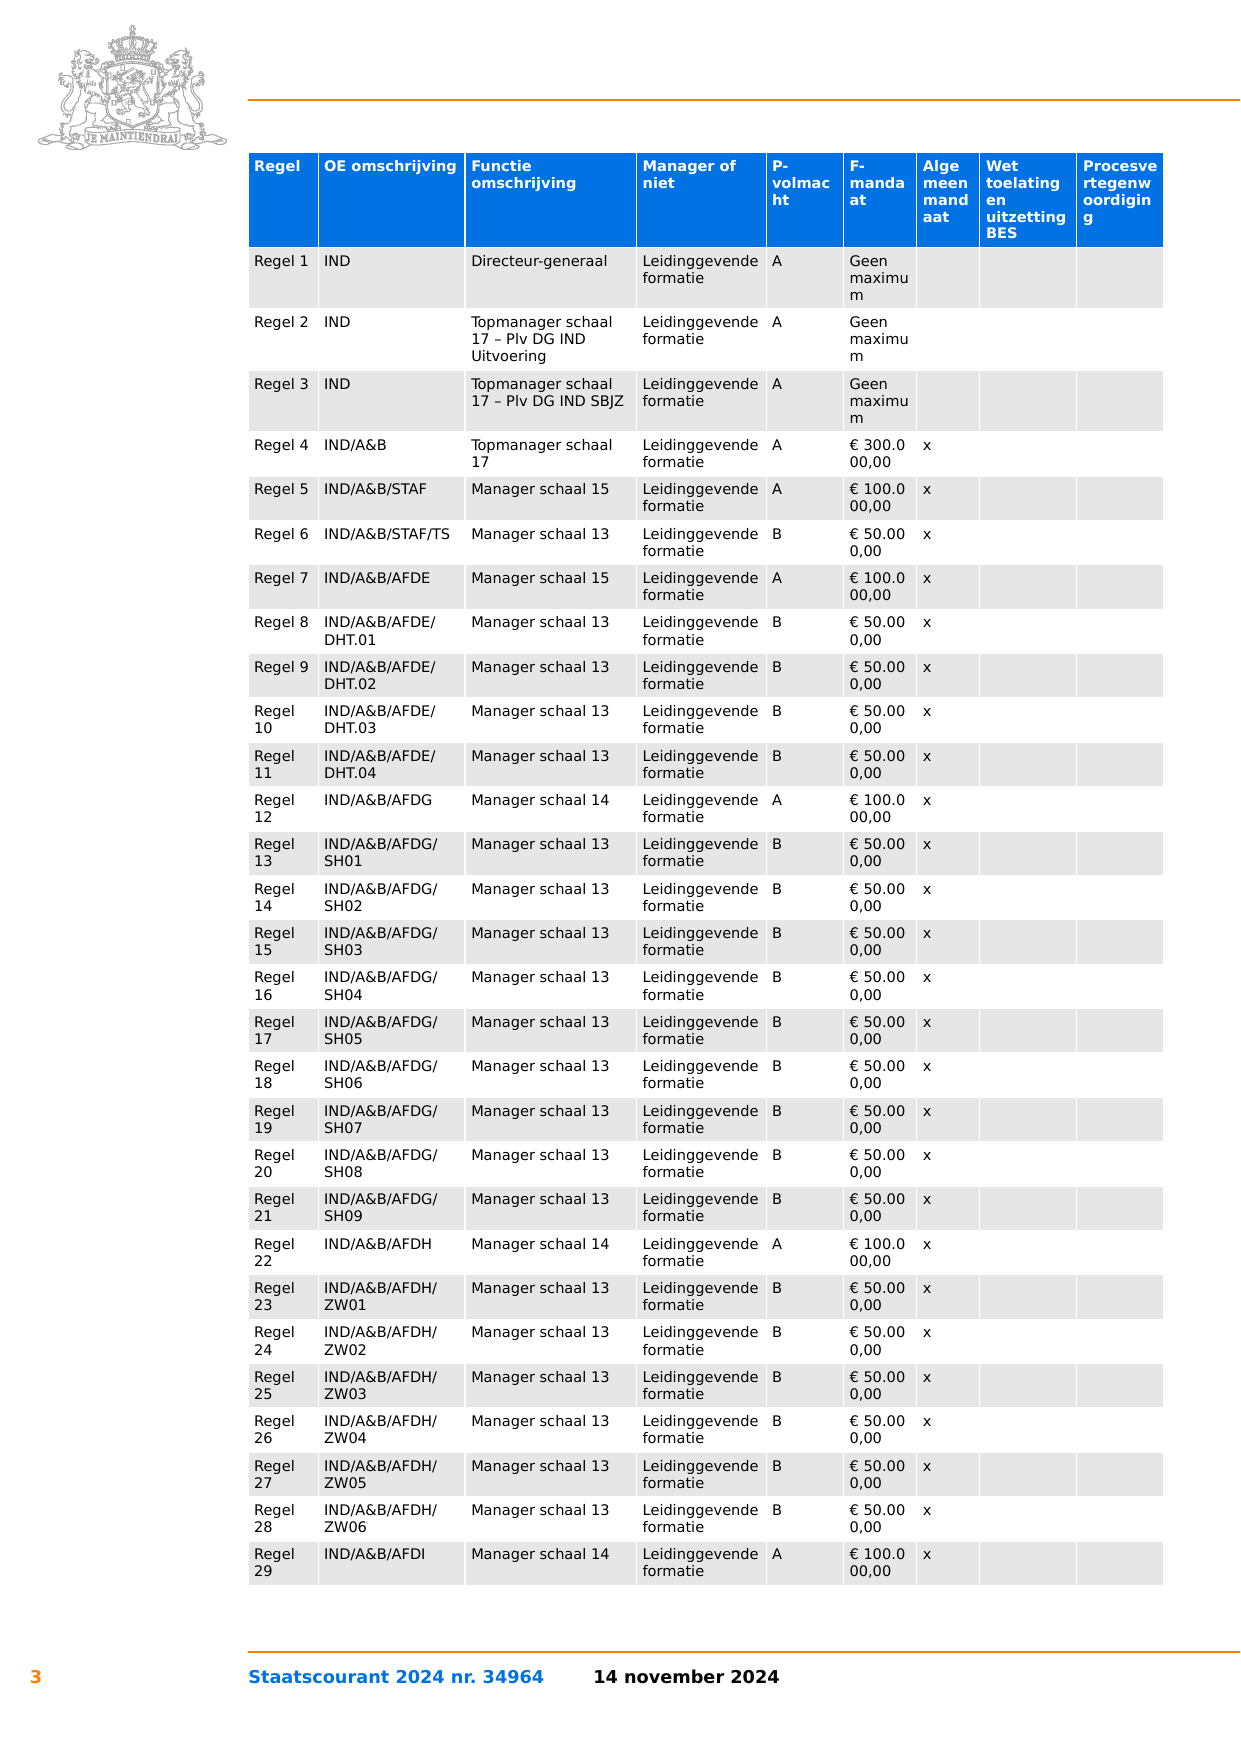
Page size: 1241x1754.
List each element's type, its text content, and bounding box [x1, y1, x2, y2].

table_cell [1077, 565, 1163, 609]
table_cell Manager schaal 13 [466, 1187, 636, 1230]
table_cell [980, 1009, 1076, 1052]
table_cell x [917, 1275, 979, 1319]
table_cell [1077, 965, 1163, 1008]
picture [38, 25, 227, 150]
table_cell [980, 248, 1076, 308]
table_cell [980, 432, 1076, 476]
table_cell Geen maximum [844, 248, 916, 308]
table_cell Regel 15 [249, 920, 318, 964]
table_cell Leidinggevende formatie [637, 654, 766, 697]
table_cell [980, 920, 1076, 964]
table_cell A [767, 371, 843, 431]
table_cell [980, 1364, 1076, 1407]
table_cell [1077, 699, 1163, 742]
table_cell IND/A&B/AFDE/DHT.01 [319, 610, 464, 653]
table_cell [1077, 248, 1163, 308]
table_cell [980, 1453, 1076, 1496]
table_cell Leidinggevende formatie [637, 1098, 766, 1141]
table_cell € 100.000,00 [844, 787, 916, 831]
table_header Procesvertegenwoordiging [1077, 153, 1163, 247]
table_cell IND/A&B/AFDH [319, 1231, 464, 1274]
table_cell x [917, 832, 979, 875]
table_cell IND/A&B/AFDG/SH05 [319, 1009, 464, 1052]
table_cell Regel 9 [249, 654, 318, 697]
table_cell Manager schaal 13 [466, 1453, 636, 1496]
table_cell Leidinggevende formatie [637, 920, 766, 964]
table_cell € 100.000,00 [844, 477, 916, 520]
table_cell [1077, 654, 1163, 697]
table_header F-mandaat [844, 153, 916, 247]
table_cell Geen maximum [844, 310, 916, 370]
table_cell IND/A&B [319, 432, 464, 476]
table_cell IND/A&B/AFDH/ZW01 [319, 1275, 464, 1319]
table_cell Regel 14 [249, 876, 318, 919]
table_cell Regel 26 [249, 1409, 318, 1452]
table_cell Regel 2 [249, 310, 318, 370]
table_cell Manager schaal 13 [466, 1275, 636, 1319]
table_cell € 50.000,00 [844, 610, 916, 653]
table_cell € 50.000,00 [844, 654, 916, 697]
table_cell IND/A&B/AFDG/SH02 [319, 876, 464, 919]
table_cell x [917, 565, 979, 609]
table_cell Leidinggevende formatie [637, 699, 766, 742]
table_cell Leidinggevende formatie [637, 521, 766, 564]
table_cell Manager schaal 13 [466, 743, 636, 786]
table_cell x [917, 965, 979, 1008]
table_cell € 50.000,00 [844, 1142, 916, 1186]
table_cell B [767, 832, 843, 875]
table_cell € 50.000,00 [844, 1320, 916, 1363]
table_cell Leidinggevende formatie [637, 432, 766, 476]
table_cell IND/A&B/AFDG/SH09 [319, 1187, 464, 1230]
table_cell x [917, 432, 979, 476]
table_cell x [917, 477, 979, 520]
table_cell B [767, 1320, 843, 1363]
table_cell Manager schaal 15 [466, 477, 636, 520]
table_cell Leidinggevende formatie [637, 1409, 766, 1452]
table_cell [1077, 1497, 1163, 1541]
table_cell Topmanager schaal 17 – Plv DG IND SBJZ [466, 371, 636, 431]
table_cell B [767, 654, 843, 697]
table_header Regel [249, 153, 318, 247]
table_cell A [767, 248, 843, 308]
table_cell [980, 610, 1076, 653]
table_cell A [767, 1231, 843, 1274]
table_cell [980, 310, 1076, 370]
table_cell Regel 10 [249, 699, 318, 742]
table_cell Topmanager schaal 17 – Plv DG IND Uitvoering [466, 310, 636, 370]
table_cell A [767, 1542, 843, 1585]
table_cell [917, 248, 979, 308]
table_cell [1077, 1231, 1163, 1274]
table_cell [980, 565, 1076, 609]
table_cell [1077, 1409, 1163, 1452]
table_cell [980, 1142, 1076, 1186]
table_cell IND/A&B/AFDH/ZW02 [319, 1320, 464, 1363]
table_cell [980, 876, 1076, 919]
table_cell Manager schaal 15 [466, 565, 636, 609]
table_cell Regel 20 [249, 1142, 318, 1186]
table_cell [1077, 1054, 1163, 1097]
table_cell Leidinggevende formatie [637, 876, 766, 919]
table_cell Regel 7 [249, 565, 318, 609]
table_cell x [917, 1009, 979, 1052]
table_cell B [767, 1098, 843, 1141]
table_cell IND/A&B/AFDE/DHT.02 [319, 654, 464, 697]
table_cell IND [319, 371, 464, 431]
table_cell € 50.000,00 [844, 1009, 916, 1052]
table_cell Manager schaal 13 [466, 1364, 636, 1407]
table_cell € 50.000,00 [844, 1453, 916, 1496]
table_cell Regel 29 [249, 1542, 318, 1585]
table_cell [1077, 743, 1163, 786]
table_cell x [917, 699, 979, 742]
table_cell x [917, 610, 979, 653]
table_cell IND/A&B/AFDG [319, 787, 464, 831]
table_cell [980, 1320, 1076, 1363]
table_cell Manager schaal 13 [466, 1320, 636, 1363]
table_cell Regel 23 [249, 1275, 318, 1319]
table_cell [980, 743, 1076, 786]
table_cell € 50.000,00 [844, 832, 916, 875]
table_cell € 50.000,00 [844, 876, 916, 919]
table_cell € 300.000,00 [844, 432, 916, 476]
table_cell [980, 371, 1076, 431]
table_cell Leidinggevende formatie [637, 1320, 766, 1363]
table_cell Regel 4 [249, 432, 318, 476]
table_cell [1077, 521, 1163, 564]
table_cell IND/A&B/AFDH/ZW05 [319, 1453, 464, 1496]
table_cell Manager schaal 14 [466, 1542, 636, 1585]
table_cell IND/A&B/AFDE [319, 565, 464, 609]
table_cell B [767, 965, 843, 1008]
table_cell x [917, 1364, 979, 1407]
table_cell IND/A&B/STAF/TS [319, 521, 464, 564]
table_cell Regel 28 [249, 1497, 318, 1541]
table_cell € 50.000,00 [844, 920, 916, 964]
table_header Manager of niet [637, 153, 766, 247]
table_cell IND/A&B/AFDE/DHT.03 [319, 699, 464, 742]
table_cell Manager schaal 13 [466, 1098, 636, 1141]
table_cell Regel 12 [249, 787, 318, 831]
table_cell B [767, 743, 843, 786]
table_header OE omschrijving [319, 153, 464, 247]
table_cell Regel 18 [249, 1054, 318, 1097]
table_cell Regel 21 [249, 1187, 318, 1230]
table_cell [1077, 310, 1163, 370]
table_cell Manager schaal 13 [466, 1497, 636, 1541]
table_cell [1077, 832, 1163, 875]
table_cell [1077, 1364, 1163, 1407]
table_cell Leidinggevende formatie [637, 310, 766, 370]
table_cell IND/A&B/AFDG/SH04 [319, 965, 464, 1008]
table_cell Leidinggevende formatie [637, 787, 766, 831]
table_cell x [917, 1320, 979, 1363]
table_cell Regel 25 [249, 1364, 318, 1407]
table_cell B [767, 876, 843, 919]
table_cell Regel 3 [249, 371, 318, 431]
table_cell [980, 787, 1076, 831]
table_cell x [917, 1497, 979, 1541]
table_cell Leidinggevende formatie [637, 1054, 766, 1097]
table_cell Regel 13 [249, 832, 318, 875]
table_cell Leidinggevende formatie [637, 1231, 766, 1274]
table_cell [1077, 1187, 1163, 1230]
table_cell x [917, 654, 979, 697]
table_cell [980, 832, 1076, 875]
table_cell [1077, 371, 1163, 431]
table_cell x [917, 876, 979, 919]
table_cell Leidinggevende formatie [637, 1187, 766, 1230]
table_cell x [917, 1231, 979, 1274]
table_cell Leidinggevende formatie [637, 1453, 766, 1496]
table_cell B [767, 1187, 843, 1230]
table_cell [980, 521, 1076, 564]
table_cell Regel 27 [249, 1453, 318, 1496]
table_cell IND/A&B/AFDG/SH08 [319, 1142, 464, 1186]
table_header Functie omschrijving [466, 153, 636, 247]
table_cell IND/A&B/AFDH/ZW06 [319, 1497, 464, 1541]
table_cell [980, 1231, 1076, 1274]
table_cell A [767, 565, 843, 609]
table_cell x [917, 1542, 979, 1585]
table_cell x [917, 1098, 979, 1141]
table_cell € 100.000,00 [844, 565, 916, 609]
table_cell Leidinggevende formatie [637, 1364, 766, 1407]
table_cell Leidinggevende formatie [637, 1275, 766, 1319]
table_cell Regel 17 [249, 1009, 318, 1052]
table_cell Regel 1 [249, 248, 318, 308]
table_cell € 50.000,00 [844, 1497, 916, 1541]
table_cell x [917, 1409, 979, 1452]
table_cell Manager schaal 13 [466, 1409, 636, 1452]
table_cell B [767, 1054, 843, 1097]
table_cell € 50.000,00 [844, 521, 916, 564]
table_cell [1077, 1275, 1163, 1319]
table_cell [1077, 1320, 1163, 1363]
table_cell Leidinggevende formatie [637, 1497, 766, 1541]
table_cell B [767, 920, 843, 964]
table_cell Leidinggevende formatie [637, 1142, 766, 1186]
table_cell [980, 965, 1076, 1008]
table_cell x [917, 787, 979, 831]
table_cell Leidinggevende formatie [637, 248, 766, 308]
table_cell Manager schaal 13 [466, 610, 636, 653]
table_header P-volmacht [767, 153, 843, 247]
table_cell Leidinggevende formatie [637, 610, 766, 653]
table_cell IND/A&B/AFDG/SH06 [319, 1054, 464, 1097]
table_cell x [917, 521, 979, 564]
table_cell x [917, 1054, 979, 1097]
table_cell [1077, 610, 1163, 653]
table_cell [980, 1497, 1076, 1541]
table_cell IND [319, 310, 464, 370]
table_cell [1077, 1009, 1163, 1052]
table_cell x [917, 1453, 979, 1496]
table_cell [980, 1409, 1076, 1452]
table_cell Geen maximum [844, 371, 916, 431]
table_cell B [767, 1275, 843, 1319]
table_cell Manager schaal 13 [466, 1054, 636, 1097]
table_cell [1077, 787, 1163, 831]
table_cell Manager schaal 13 [466, 1142, 636, 1186]
table_cell B [767, 1409, 843, 1452]
table_cell B [767, 521, 843, 564]
table_cell [1077, 1142, 1163, 1186]
table_cell € 50.000,00 [844, 1364, 916, 1407]
table_cell [1077, 920, 1163, 964]
table_cell B [767, 1009, 843, 1052]
table_cell Leidinggevende formatie [637, 743, 766, 786]
table_cell [1077, 876, 1163, 919]
table_cell A [767, 310, 843, 370]
table_cell IND/A&B/AFDH/ZW03 [319, 1364, 464, 1407]
table_cell € 50.000,00 [844, 1054, 916, 1097]
table_cell Leidinggevende formatie [637, 1009, 766, 1052]
table_cell Manager schaal 13 [466, 920, 636, 964]
table_cell € 50.000,00 [844, 1187, 916, 1230]
table_cell € 50.000,00 [844, 1409, 916, 1452]
table_cell [1077, 1098, 1163, 1141]
table_cell Regel 8 [249, 610, 318, 653]
table_cell Manager schaal 14 [466, 1231, 636, 1274]
table_cell [917, 371, 979, 431]
table_cell [1077, 1453, 1163, 1496]
table_cell Directeur-generaal [466, 248, 636, 308]
table_cell [1077, 1542, 1163, 1585]
table_cell Regel 11 [249, 743, 318, 786]
table_cell [980, 1098, 1076, 1141]
table_cell € 50.000,00 [844, 699, 916, 742]
table_cell Leidinggevende formatie [637, 965, 766, 1008]
table_cell Leidinggevende formatie [637, 1542, 766, 1585]
table_cell Leidinggevende formatie [637, 832, 766, 875]
table_cell Manager schaal 13 [466, 876, 636, 919]
table_cell [1077, 432, 1163, 476]
table_cell € 50.000,00 [844, 965, 916, 1008]
table_cell x [917, 743, 979, 786]
table_cell IND/A&B/AFDG/SH03 [319, 920, 464, 964]
table_cell Regel 19 [249, 1098, 318, 1141]
table_cell x [917, 1142, 979, 1186]
table_cell [980, 477, 1076, 520]
table_cell [1077, 477, 1163, 520]
table_cell [980, 654, 1076, 697]
table_cell € 50.000,00 [844, 1098, 916, 1141]
table_cell B [767, 1364, 843, 1407]
table_header Algemeen mandaat [917, 153, 979, 247]
table_cell [980, 1054, 1076, 1097]
table_cell IND [319, 248, 464, 308]
table_cell [980, 1187, 1076, 1230]
table_cell € 100.000,00 [844, 1542, 916, 1585]
table_cell Manager schaal 13 [466, 832, 636, 875]
table_cell Regel 16 [249, 965, 318, 1008]
table_cell Manager schaal 14 [466, 787, 636, 831]
table_cell [980, 1542, 1076, 1585]
table_cell [980, 1275, 1076, 1319]
table_cell IND/A&B/STAF [319, 477, 464, 520]
table_cell Manager schaal 13 [466, 521, 636, 564]
table_cell B [767, 1497, 843, 1541]
table_cell Manager schaal 13 [466, 965, 636, 1008]
table_cell B [767, 610, 843, 653]
table_cell Leidinggevende formatie [637, 565, 766, 609]
table_cell Regel 5 [249, 477, 318, 520]
table_cell Manager schaal 13 [466, 654, 636, 697]
table_cell A [767, 432, 843, 476]
table_cell IND/A&B/AFDE/DHT.04 [319, 743, 464, 786]
table_cell Topmanager schaal 17 [466, 432, 636, 476]
table_cell Leidinggevende formatie [637, 371, 766, 431]
table_cell x [917, 1187, 979, 1230]
table_cell IND/A&B/AFDI [319, 1542, 464, 1585]
table_cell IND/A&B/AFDG/SH07 [319, 1098, 464, 1141]
table_cell Leidinggevende formatie [637, 477, 766, 520]
table_cell B [767, 1453, 843, 1496]
table_header Wet toelating en uitzetting BES [980, 153, 1076, 247]
table_cell Manager schaal 13 [466, 1009, 636, 1052]
table_cell [917, 310, 979, 370]
table_cell B [767, 699, 843, 742]
table_cell [980, 699, 1076, 742]
table_cell IND/A&B/AFDH/ZW04 [319, 1409, 464, 1452]
table_cell IND/A&B/AFDG/SH01 [319, 832, 464, 875]
table_cell Regel 22 [249, 1231, 318, 1274]
table_cell Manager schaal 13 [466, 699, 636, 742]
table_cell € 50.000,00 [844, 1275, 916, 1319]
table_cell x [917, 920, 979, 964]
table_cell Regel 6 [249, 521, 318, 564]
table_cell B [767, 1142, 843, 1186]
table_cell Regel 24 [249, 1320, 318, 1363]
table_cell A [767, 477, 843, 520]
table_cell € 50.000,00 [844, 743, 916, 786]
table_cell € 100.000,00 [844, 1231, 916, 1274]
table_cell A [767, 787, 843, 831]
